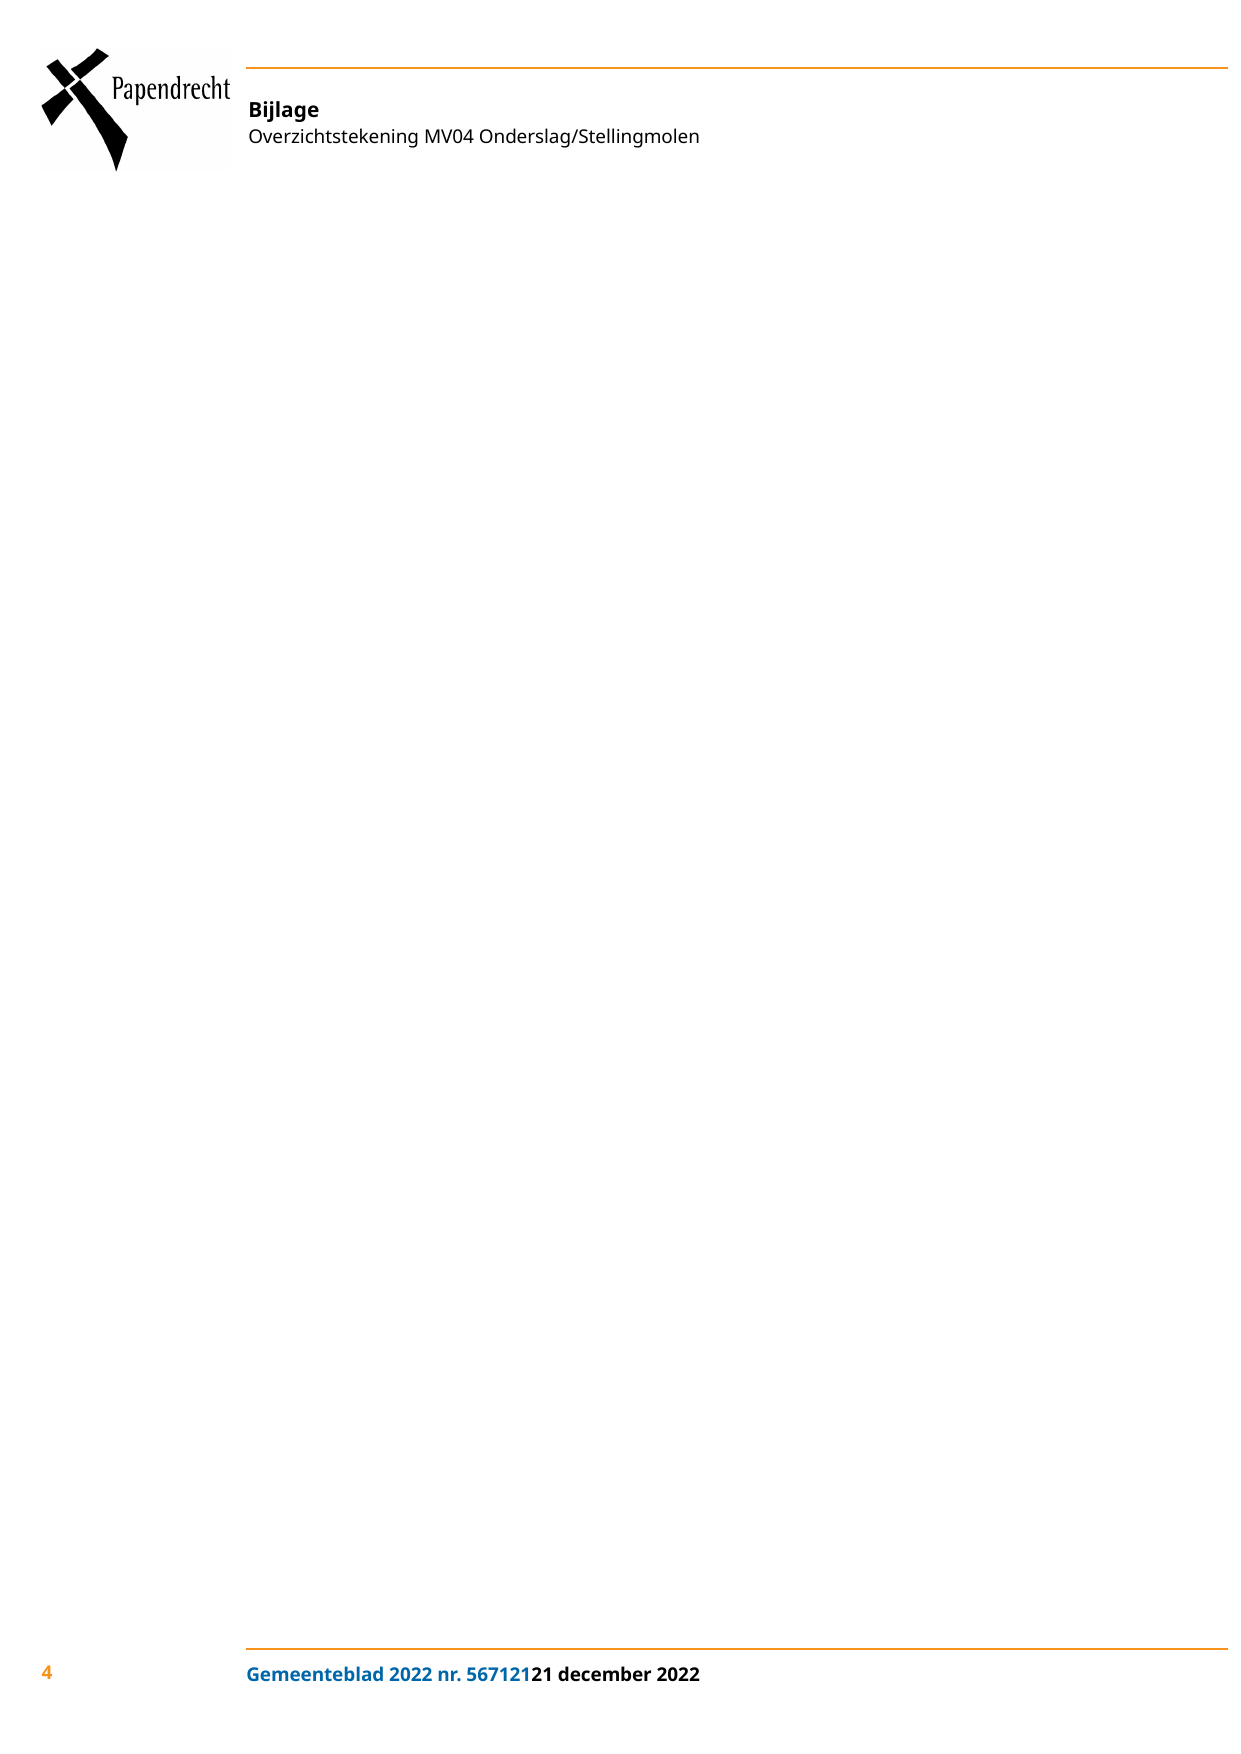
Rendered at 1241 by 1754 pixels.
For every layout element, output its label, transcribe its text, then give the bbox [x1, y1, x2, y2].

text Bijlage [248, 95, 1152, 123]
picture [41, 47, 231, 172]
text Overzichtstekening MV04 Onderslag/Stellingmolen [248, 123, 1152, 149]
